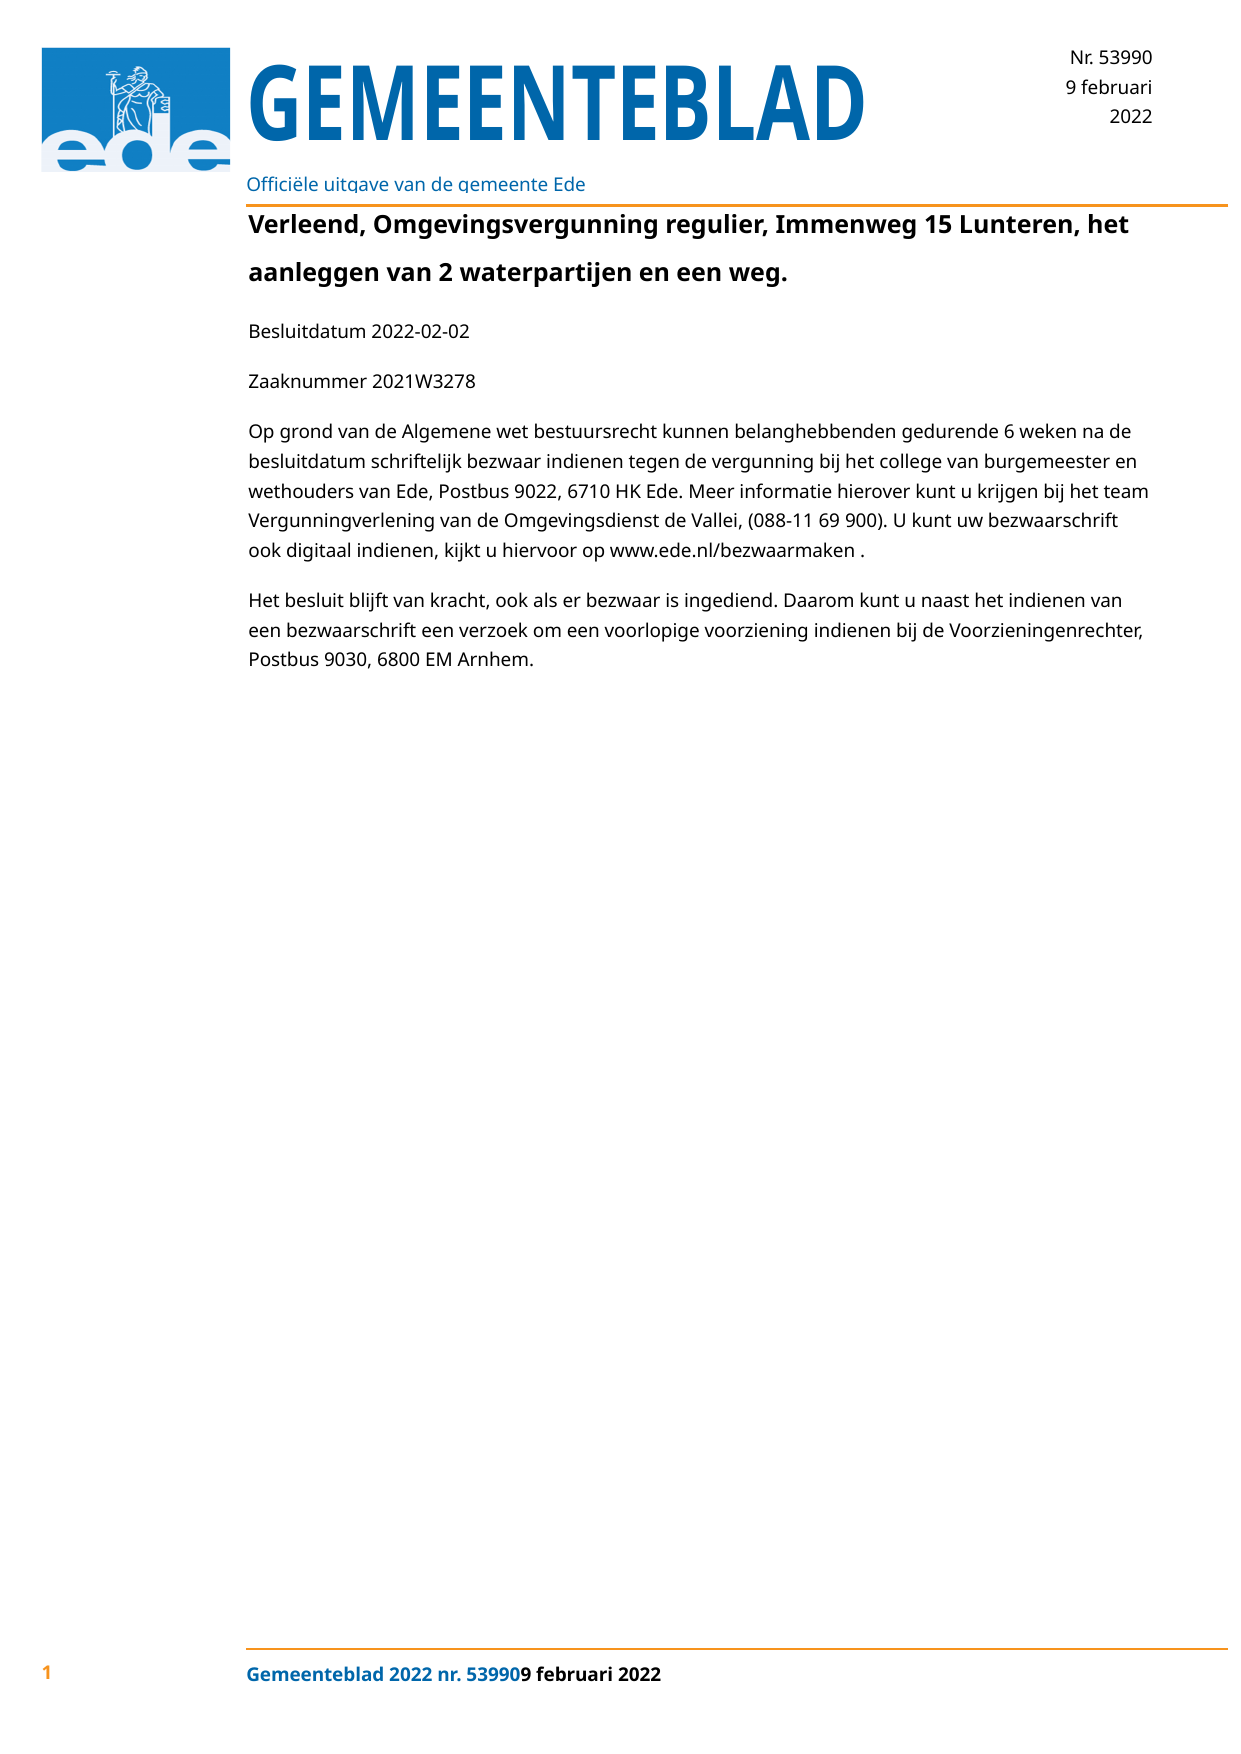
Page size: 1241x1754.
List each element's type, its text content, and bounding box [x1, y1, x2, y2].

text Op grond van de Algemene wet bestuursrecht kunnen belanghebbenden gedurende 6 weken na de besluitdatum schriftelijk bezwaar indienen tegen de vergunning bij het college van burgemeester en wethouders van Ede, Postbus 9022, 6710 HK Ede. Meer informatie hierover kunt u krijgen bij het team Vergunningverlening van de Omgevingsdienst de Vallei, (088-11 69 900). U kunt uw bezwaarschrift ook digitaal indienen, kijkt u hiervoor op www.ede.nl/bezwaarmaken . [248, 419, 1152, 563]
text Verleend, Omgevingsvergunning regulier, Immenweg 15 Lunteren, het aanleggen van 2 waterpartijen en een weg. [248, 207, 1152, 288]
text Het besluit blijft van kracht, ook als er bezwaar is ingediend. Daarom kunt u naast het indienen van een bezwaarschrift een verzoek om een voorlopige voorziening indienen bij de Voorzieningenrechter, Postbus 9030, 6800 EM Arnhem. [248, 587, 1152, 672]
text Besluitdatum 2022-02-02 [248, 318, 1152, 344]
text Zaaknummer 2021W3278 [248, 368, 1152, 394]
picture [41, 47, 231, 172]
